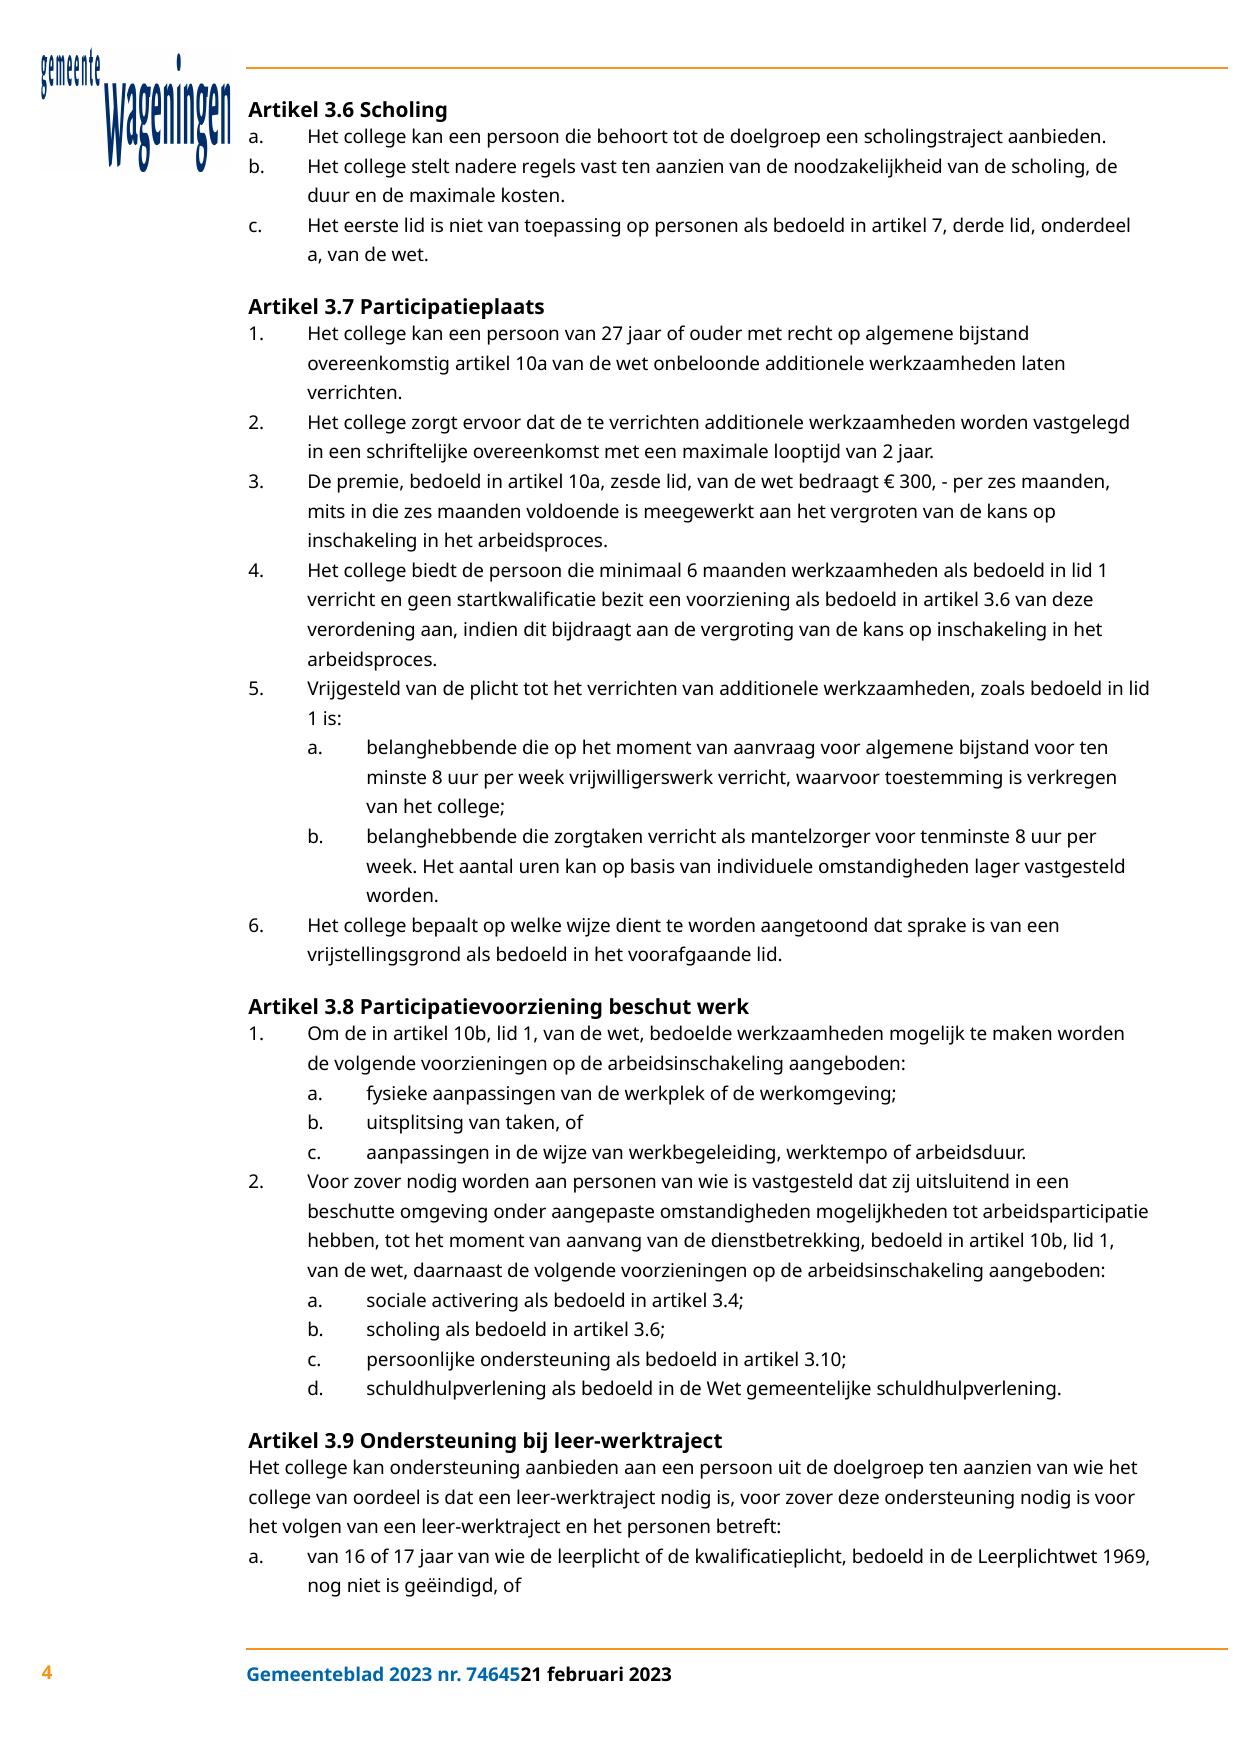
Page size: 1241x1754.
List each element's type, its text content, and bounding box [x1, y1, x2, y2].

list Het college zorgt ervoor dat de te verrichten additionele werkzaamheden worden vastgelegd in een schriftelijke overeenkomst met een maximale looptijd van 2 jaar. [248, 409, 1152, 464]
text Artikel 3.9 Ondersteuning bij leer-werktraject [248, 1426, 1152, 1454]
text Artikel 3.6 Scholing [248, 95, 1152, 123]
text Artikel 3.8 Participatievoorziening beschut werk [248, 992, 1152, 1021]
list sociale activering als bedoeld in artikel 3.4; [307, 1287, 1152, 1312]
list Het college bepaalt op welke wijze dient te worden aangetoond dat sprake is van een vrijstellingsgrond als bedoeld in het voorafgaande lid. [248, 912, 1152, 967]
list Het college stelt nadere regels vast ten aanzien van de noodzakelijkheid van de scholing, de duur en de maximale kosten. [248, 153, 1152, 208]
list uitsplitsing van taken, of [307, 1109, 1152, 1135]
list Het college kan een persoon van 27 jaar of ouder met recht op algemene bijstand overeenkomstig artikel 10a van de wet onbeloonde additionele werkzaamheden laten verrichten. [248, 320, 1152, 405]
list Vrijgesteld van de plicht tot het verrichten van additionele werkzaamheden, zoals bedoeld in lid 1 is: [248, 675, 1152, 731]
list scholing als bedoeld in artikel 3.6; [307, 1316, 1152, 1342]
list belanghebbende die zorgtaken verricht als mantelzorger voor tenminste 8 uur per week. Het aantal uren kan op basis van individuele omstandigheden lager vastgesteld worden. [307, 823, 1152, 908]
list Het college kan een persoon die behoort tot de doelgroep een scholingstraject aanbieden. [248, 123, 1152, 149]
list Het eerste lid is niet van toepassing op personen als bedoeld in artikel 7, derde lid, onderdeel a, van de wet. [248, 212, 1152, 267]
list schuldhulpverlening als bedoeld in de Wet gemeentelijke schuldhulpverlening. [307, 1376, 1152, 1401]
list De premie, bedoeld in artikel 10a, zesde lid, van de wet bedraagt € 300, - per zes maanden, mits in die zes maanden voldoende is meegewerkt aan het vergroten van de kans op inschakeling in het arbeidsproces. [248, 468, 1152, 553]
list belanghebbende die op het moment van aanvraag voor algemene bijstand voor ten minste 8 uur per week vrijwilligerswerk verricht, waarvoor toestemming is verkregen van het college; [307, 734, 1152, 819]
text Artikel 3.7 Participatieplaats [248, 292, 1152, 320]
text Het college kan ondersteuning aanbieden aan een persoon uit de doelgroep ten aanzien van wie het college van oordeel is dat een leer-werktraject nodig is, voor zover deze ondersteuning nodig is voor het volgen van een leer-werktraject en het personen betreft: [248, 1454, 1152, 1539]
list Voor zover nodig worden aan personen van wie is vastgesteld dat zij uitsluitend in een beschutte omgeving onder aangepaste omstandigheden mogelijkheden tot arbeidsparticipatie hebben, tot het moment van aanvang van de dienstbetrekking, bedoeld in artikel 10b, lid 1, van de wet, daarnaast de volgende voorzieningen op de arbeidsinschakeling aangeboden: [248, 1168, 1152, 1283]
list fysieke aanpassingen van de werkplek of de werkomgeving; [307, 1080, 1152, 1105]
list Het college biedt de persoon die minimaal 6 maanden werkzaamheden als bedoeld in lid 1 verricht en geen startkwalificatie bezit een voorziening als bedoeld in artikel 3.6 van deze verordening aan, indien dit bijdraagt aan de vergroting van de kans op inschakeling in het arbeidsproces. [248, 557, 1152, 672]
picture [41, 47, 231, 172]
list persoonlijke ondersteuning als bedoeld in artikel 3.10; [307, 1346, 1152, 1372]
list Om de in artikel 10b, lid 1, van de wet, bedoelde werkzaamheden mogelijk te maken worden de volgende voorzieningen op de arbeidsinschakeling aangeboden: [248, 1021, 1152, 1076]
list van 16 of 17 jaar van wie de leerplicht of de kwalificatieplicht, bedoeld in de Leerplichtwet 1969, nog niet is geëindigd, of [248, 1543, 1152, 1598]
list aanpassingen in de wijze van werkbegeleiding, werktempo of arbeidsduur. [307, 1139, 1152, 1164]
